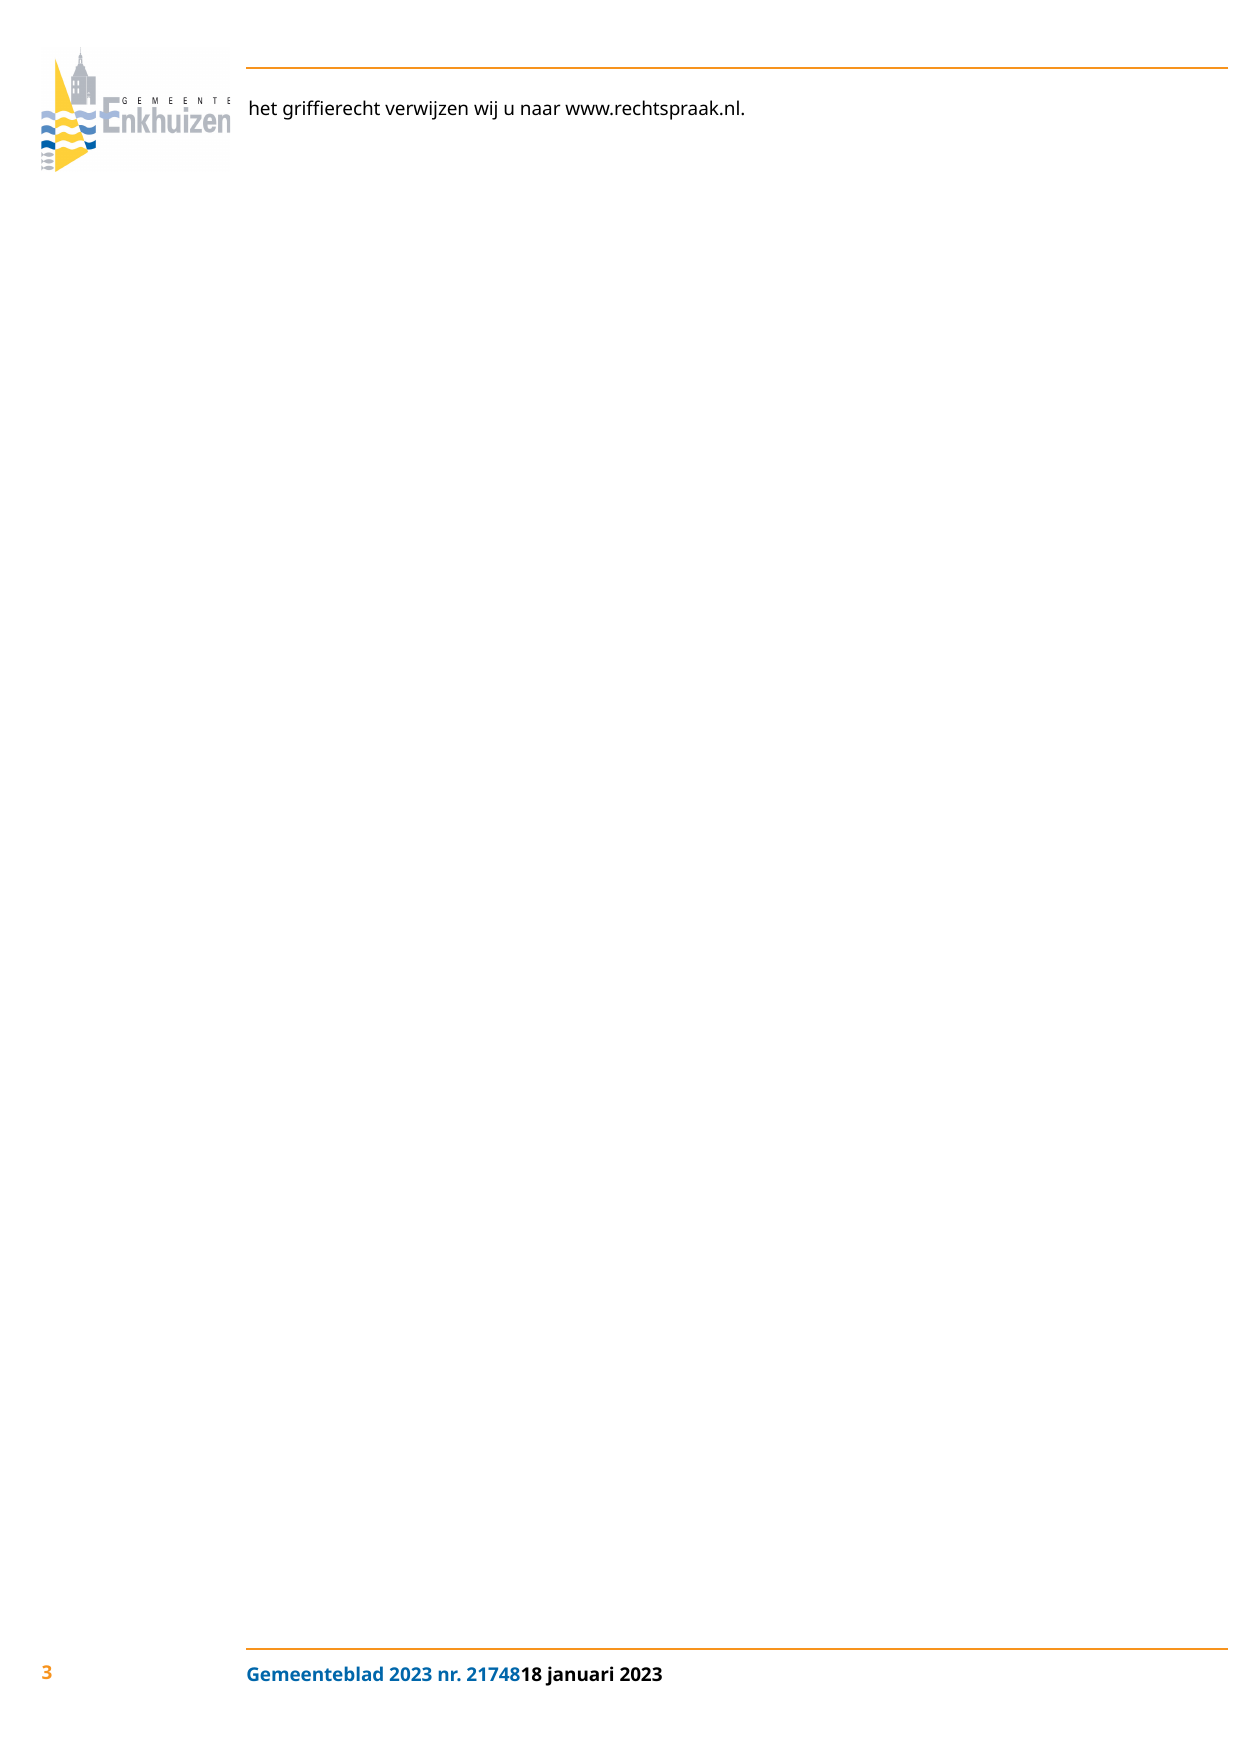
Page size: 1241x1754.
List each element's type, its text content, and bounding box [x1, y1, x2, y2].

text het griffierecht verwijzen wij u naar www.rechtspraak.nl. [248, 95, 1152, 121]
picture [41, 47, 231, 172]
